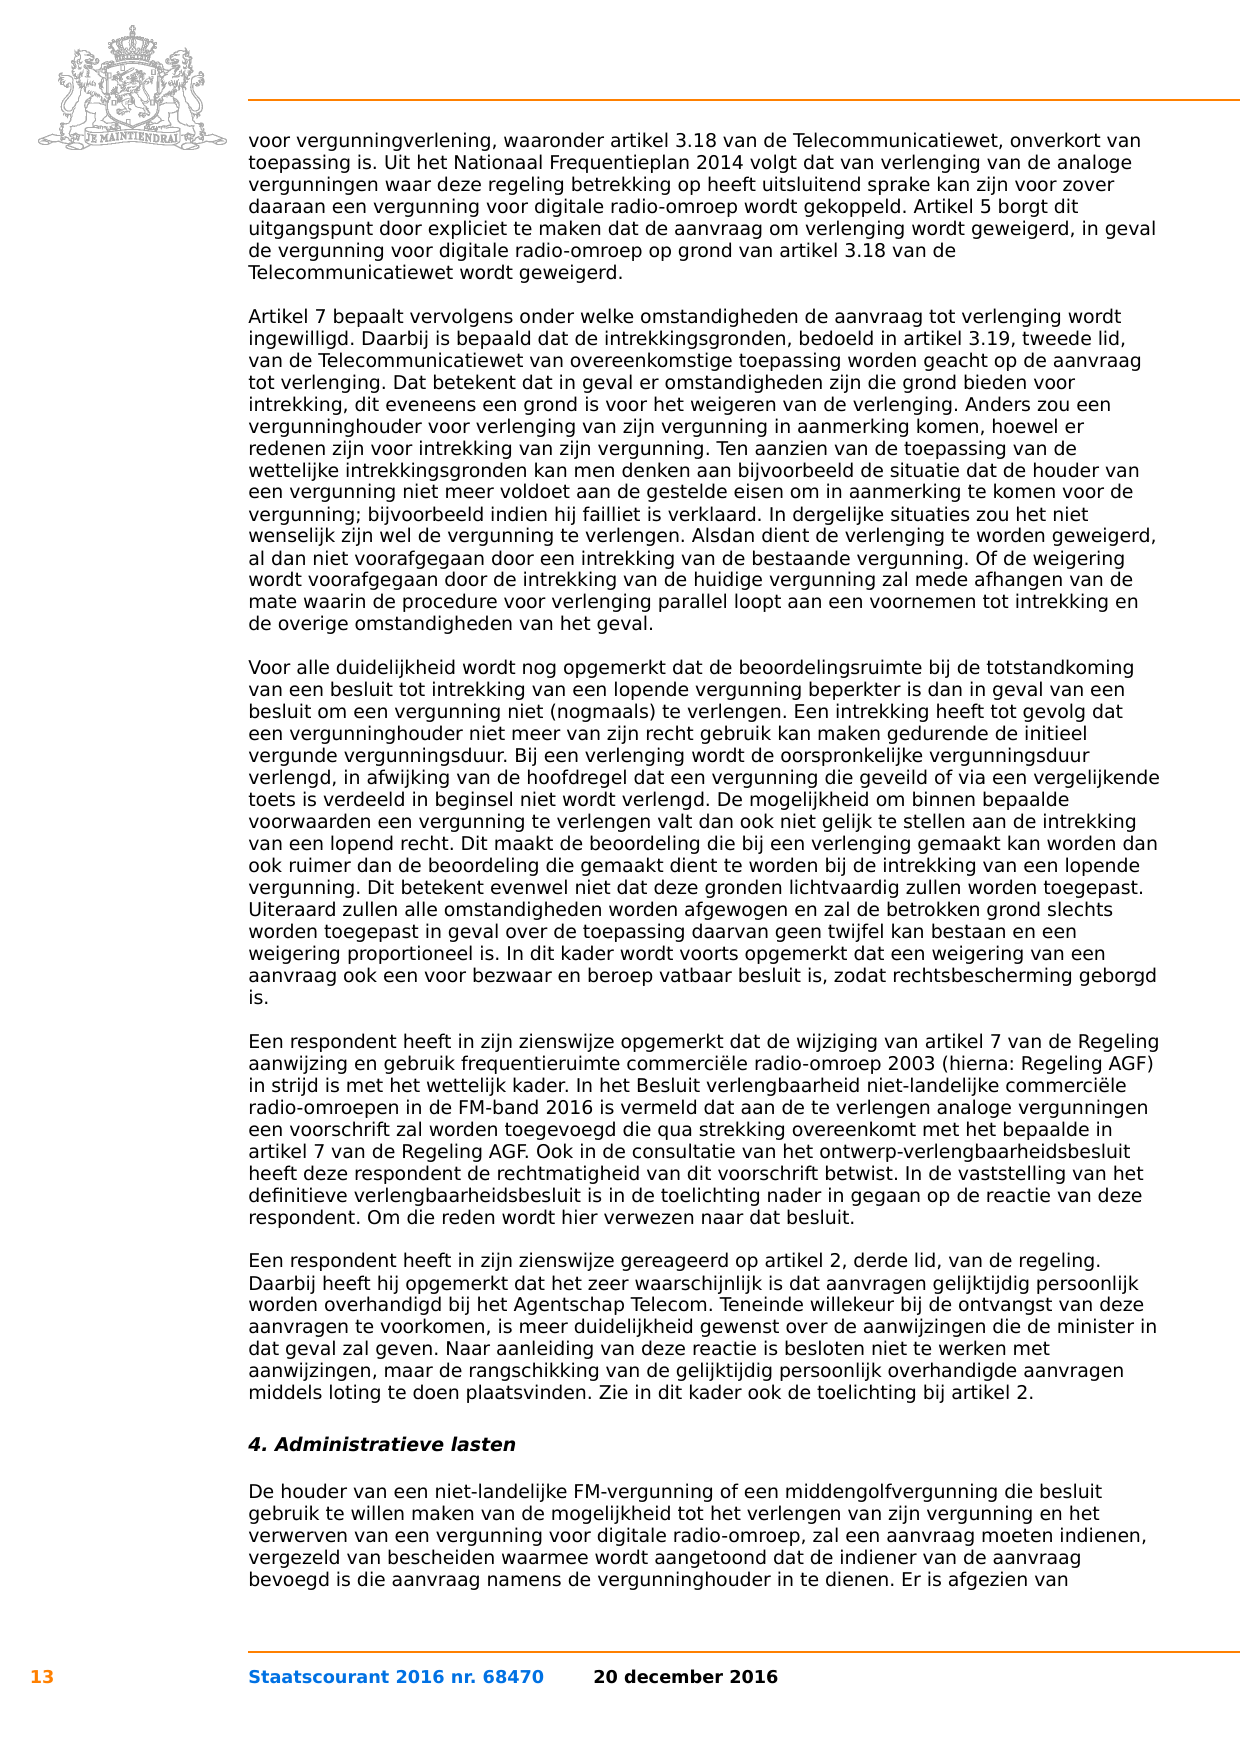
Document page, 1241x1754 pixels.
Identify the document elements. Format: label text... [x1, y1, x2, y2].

text Artikel 7 bepaalt vervolgens onder welke omstandigheden de aanvraag tot verlenging wordt ingewilligd. Daarbij is bepaald dat de intrekkingsgronden, bedoeld in artikel 3.19, tweede lid, van de Telecommunicatiewet van overeenkomstige toepassing worden geacht op de aanvraag tot verlenging. Dat betekent dat in geval er omstandigheden zijn die grond bieden voor intrekking, dit eveneens een grond is voor het weigeren van de verlenging. Anders zou een vergunninghouder voor verlenging van zijn vergunning in aanmerking komen, hoewel er redenen zijn voor intrekking van zijn vergunning. Ten aanzien van de toepassing van de wettelijke intrekkingsgronden kan men denken aan bijvoorbeeld de situatie dat de houder van een vergunning niet meer voldoet aan de gestelde eisen om in aanmerking te komen voor de vergunning; bijvoorbeeld indien hij failliet is verklaard. In dergelijke situaties zou het niet wenselijk zijn wel de vergunning te verlengen. Alsdan dient de verlenging te worden geweigerd, al dan niet voorafgegaan door een intrekking van de bestaande vergunning. Of de weigering wordt voorafgegaan door de intrekking van de huidige vergunning zal mede afhangen van de mate waarin de procedure voor verlenging parallel loopt aan een voornemen tot intrekking en de overige omstandigheden van het geval. [248, 306, 1163, 635]
text Voor alle duidelijkheid wordt nog opgemerkt dat de beoordelingsruimte bij de totstandkoming van een besluit tot intrekking van een lopende vergunning beperkter is dan in geval van een besluit om een vergunning niet (nogmaals) te verlengen. Een intrekking heeft tot gevolg dat een vergunninghouder niet meer van zijn recht gebruik kan maken gedurende de initieel vergunde vergunningsduur. Bij een verlenging wordt de oorspronkelijke vergunningsduur verlengd, in afwijking van de hoofdregel dat een vergunning die geveild of via een vergelijkende toets is verdeeld in beginsel niet wordt verlengd. De mogelijkheid om binnen bepaalde voorwaarden een vergunning te verlengen valt dan ook niet gelijk te stellen aan de intrekking van een lopend recht. Dit maakt de beoordeling die bij een verlenging gemaakt kan worden dan ook ruimer dan de beoordeling die gemaakt dient te worden bij de intrekking van een lopende vergunning. Dit betekent evenwel niet dat deze gronden lichtvaardig zullen worden toegepast. Uiteraard zullen alle omstandigheden worden afgewogen en zal de betrokken grond slechts worden toegepast in geval over de toepassing daarvan geen twijfel kan bestaan en een weigering proportioneel is. In dit kader wordt voorts opgemerkt dat een weigering van een aanvraag ook een voor bezwaar en beroep vatbaar besluit is, zodat rechtsbescherming geborgd is. [248, 657, 1163, 1009]
subtitle 4. Administratieve lasten [248, 1434, 1163, 1456]
text Een respondent heeft in zijn zienswijze opgemerkt dat de wijziging van artikel 7 van de Regeling aanwijzing en gebruik frequentieruimte commerciële radio-omroep 2003 (hierna: Regeling AGF) in strijd is met het wettelijk kader. In het Besluit verlengbaarheid niet-landelijke commerciële radio-omroepen in de FM-band 2016 is vermeld dat aan de te verlengen analoge vergunningen een voorschrift zal worden toegevoegd die qua strekking overeenkomt met het bepaalde in artikel 7 van de Regeling AGF. Ook in de consultatie van het ontwerp-verlengbaarheidsbesluit heeft deze respondent de rechtmatigheid van dit voorschrift betwist. In de vaststelling van het definitieve verlengbaarheidsbesluit is in de toelichting nader in gegaan op de reactie van deze respondent. Om die reden wordt hier verwezen naar dat besluit. [248, 1031, 1163, 1228]
text De houder van een niet-landelijke FM-vergunning of een middengolfvergunning die besluit gebruik te willen maken van de mogelijkheid tot het verlengen van zijn vergunning en het verwerven van een vergunning voor digitale radio-omroep, zal een aanvraag moeten indienen, vergezeld van bescheiden waarmee wordt aangetoond dat de indiener van de aanvraag bevoegd is die aanvraag namens de vergunninghouder in te dienen. Er is afgezien van [248, 1481, 1163, 1591]
text Een respondent heeft in zijn zienswijze gereageerd op artikel 2, derde lid, van de regeling. Daarbij heeft hij opgemerkt dat het zeer waarschijnlijk is dat aanvragen gelijktijdig persoonlijk worden overhandigd bij het Agentschap Telecom. Teneinde willekeur bij de ontvangst van deze aanvragen te voorkomen, is meer duidelijkheid gewenst over de aanwijzingen die de minister in dat geval zal geven. Naar aanleiding van deze reactie is besloten niet te werken met aanwijzingen, maar de rangschikking van de gelijktijdig persoonlijk overhandigde aanvragen middels loting te doen plaatsvinden. Zie in dit kader ook de toelichting bij artikel 2. [248, 1250, 1163, 1404]
text voor vergunningverlening, waaronder artikel 3.18 van de Telecommunicatiewet, onverkort van toepassing is. Uit het Nationaal Frequentieplan 2014 volgt dat van verlenging van de analoge vergunningen waar deze regeling betrekking op heeft uitsluitend sprake kan zijn voor zover daaraan een vergunning voor digitale radio-omroep wordt gekoppeld. Artikel 5 borgt dit uitgangspunt door expliciet te maken dat de aanvraag om verlenging wordt geweigerd, in geval de vergunning voor digitale radio-omroep op grond van artikel 3.18 van de Telecommunicatiewet wordt geweigerd. [248, 130, 1163, 284]
picture [38, 25, 227, 150]
